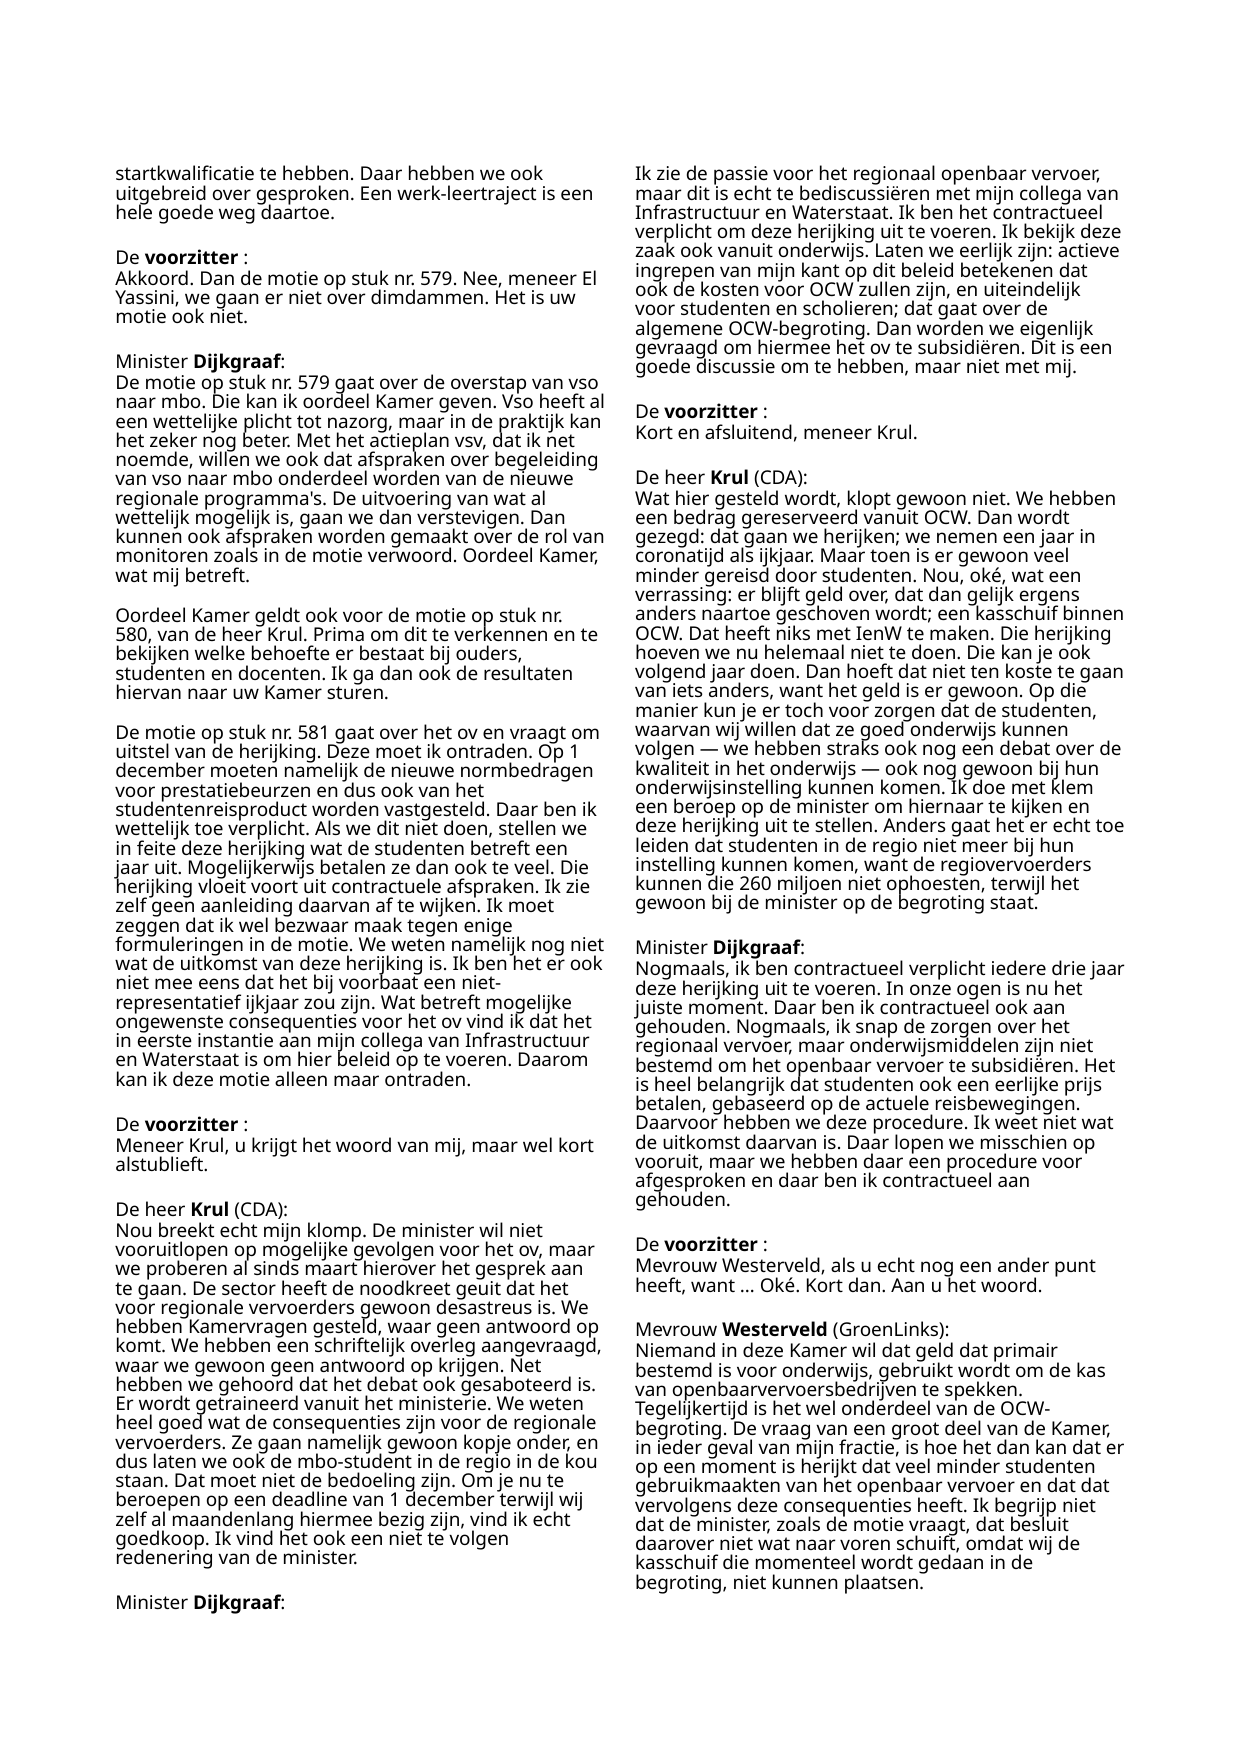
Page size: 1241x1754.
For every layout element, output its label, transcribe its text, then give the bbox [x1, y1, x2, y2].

text Meneer Krul, u krijgt het woord van mij, maar wel kort alstublieft. [115, 1137, 605, 1175]
text Minister Dijkgraaf: [115, 348, 605, 374]
text De motie op stuk nr. 579 gaat over de overstap van vso naar mbo. Die kan ik oordeel Kamer geven. Vso heeft al een wettelijke plicht tot nazorg, maar in de praktijk kan het zeker nog beter. Met het actieplan vsv, dat ik net noemde, willen we ook dat afspraken over begeleiding van vso naar mbo onderdeel worden van de nieuwe regionale programma's. De uitvoering van wat al wettelijk mogelijk is, gaan we dan verstevigen. Dan kunnen ook afspraken worden gemaakt over de rol van monitoren zoals in de motie verwoord. Oordeel Kamer, wat mij betreft. [115, 374, 605, 586]
text Niemand in deze Kamer wil dat geld dat primair bestemd is voor onderwijs, gebruikt wordt om de kas van openbaarvervoersbedrijven te spekken. Tegelijkertijd is het wel onderdeel van de OCW-begroting. De vraag van een groot deel van de Kamer, in ieder geval van mijn fractie, is hoe het dan kan dat er op een moment is herijkt dat veel minder studenten gebruikmaakten van het openbaar vervoer en dat dat vervolgens deze consequenties heeft. Ik begrijp niet dat de minister, zoals de motie vraagt, dat besluit daarover niet wat naar voren schuift, omdat wij de kasschuif die momenteel wordt gedaan in de begroting, niet kunnen plaatsen. [635, 1342, 1125, 1593]
text Kort en afsluitend, meneer Krul. [635, 424, 1125, 443]
text Wat hier gesteld wordt, klopt gewoon niet. We hebben een bedrag gereserveerd vanuit OCW. Dan wordt gezegd: dat gaan we herijken; we nemen een jaar in coronatijd als ijkjaar. Maar toen is er gewoon veel minder gereisd door studenten. Nou, oké, wat een verrassing: er blijft geld over, dat dan gelijk ergens anders naartoe geschoven wordt; een kasschuif binnen OCW. Dat heeft niks met IenW te maken. Die herijking hoeven we nu helemaal niet te doen. Die kan je ook volgend jaar doen. Dan hoeft dat niet ten koste te gaan van iets anders, want het geld is er gewoon. Op die manier kun je er toch voor zorgen dat de studenten, waarvan wij willen dat ze goed onderwijs kunnen volgen — we hebben straks ook nog een debat over de kwaliteit in het onderwijs — ook nog gewoon bij hun onderwijsinstelling kunnen komen. Ik doe met klem een beroep op de minister om hiernaar te kijken en deze herijking uit te stellen. Anders gaat het er echt toe leiden dat studenten in de regio niet meer bij hun instelling kunnen komen, want de regiovervoerders kunnen die 260 miljoen niet ophoesten, terwijl het gewoon bij de minister op de begroting staat. [635, 490, 1125, 914]
text Minister Dijkgraaf: [635, 934, 1125, 960]
text startkwalificatie te hebben. Daar hebben we ook uitgebreid over gesproken. Een werk-leertraject is een hele goede weg daartoe. [115, 165, 605, 223]
text De heer Krul (CDA): [635, 464, 1125, 490]
text Ik zie de passie voor het regionaal openbaar vervoer, maar dit is echt te bediscussiëren met mijn collega van Infrastructuur en Waterstaat. Ik ben het contractueel verplicht om deze herijking uit te voeren. Ik bekijk deze zaak ook vanuit onderwijs. Laten we eerlijk zijn: actieve ingrepen van mijn kant op dit beleid betekenen dat ook de kosten voor OCW zullen zijn, en uiteindelijk voor studenten en scholieren; dat gaat over de algemene OCW-begroting. Dan worden we eigenlijk gevraagd om hiermee het ov te subsidiëren. Dit is een goede discussie om te hebben, maar niet met mij. [635, 165, 1125, 377]
text Nou breekt echt mijn klomp. De minister wil niet vooruitlopen op mogelijke gevolgen voor het ov, maar we proberen al sinds maart hierover het gesprek aan te gaan. De sector heeft de noodkreet geuit dat het voor regionale vervoerders gewoon desastreus is. We hebben Kamervragen gesteld, waar geen antwoord op komt. We hebben een schriftelijk overleg aangevraagd, waar we gewoon geen antwoord op krijgen. Net hebben we gehoord dat het debat ook gesaboteerd is. Er wordt getraineerd vanuit het ministerie. We weten heel goed wat de consequenties zijn voor de regionale vervoerders. Ze gaan namelijk gewoon kopje onder, en dus laten we ook de mbo-student in de regio in de kou staan. Dat moet niet de bedoeling zijn. Om je nu te beroepen op een deadline van 1 december terwijl wij zelf al maandenlang hiermee bezig zijn, vind ik echt goedkoop. Ik vind het ook een niet te volgen redenering van de minister. [115, 1222, 605, 1568]
text De voorzitter : [635, 398, 1125, 424]
text De motie op stuk nr. 581 gaat over het ov en vraagt om uitstel van de herijking. Deze moet ik ontraden. Op 1 december moeten namelijk de nieuwe normbedragen voor prestatiebeurzen en dus ook van het studentenreisproduct worden vastgesteld. Daar ben ik wettelijk toe verplicht. Als we dit niet doen, stellen we in feite deze herijking wat de studenten betreft een jaar uit. Mogelijkerwijs betalen ze dan ook te veel. Die herijking vloeit voort uit contractuele afspraken. Ik zie zelf geen aanleiding daarvan af te wijken. Ik moet zeggen dat ik wel bezwaar maak tegen enige formuleringen in de motie. We weten namelijk nog niet wat de uitkomst van deze herijking is. Ik ben het er ook niet mee eens dat het bij voorbaat een niet-representatief ijkjaar zou zijn. Wat betreft mogelijke ongewenste consequenties voor het ov vind ik dat het in eerste instantie aan mijn collega van Infrastructuur en Waterstaat is om hier beleid op te voeren. Daarom kan ik deze motie alleen maar ontraden. [115, 724, 605, 1090]
text Nogmaals, ik ben contractueel verplicht iedere drie jaar deze herijking uit te voeren. In onze ogen is nu het juiste moment. Daar ben ik contractueel ook aan gehouden. Nogmaals, ik snap de zorgen over het regionaal vervoer, maar onderwijsmiddelen zijn niet bestemd om het openbaar vervoer te subsidiëren. Het is heel belangrijk dat studenten ook een eerlijke prijs betalen, gebaseerd op de actuele reisbewegingen. Daarvoor hebben we deze procedure. Ik weet niet wat de uitkomst daarvan is. Daar lopen we misschien op vooruit, maar we hebben daar een procedure voor afgesproken en daar ben ik contractueel aan gehouden. [635, 960, 1125, 1211]
text Akkoord. Dan de motie op stuk nr. 579. Nee, meneer El Yassini, we gaan er niet over dimdammen. Het is uw motie ook niet. [115, 270, 605, 327]
text De heer Krul (CDA): [115, 1196, 605, 1222]
text De voorzitter : [115, 244, 605, 270]
text Mevrouw Westerveld (GroenLinks): [635, 1317, 1125, 1342]
text De voorzitter : [635, 1232, 1125, 1257]
text Mevrouw Westerveld, als u echt nog een ander punt heeft, want … Oké. Kort dan. Aan u het woord. [635, 1257, 1125, 1296]
text Minister Dijkgraaf: [115, 1589, 605, 1615]
text Oordeel Kamer geldt ook voor de motie op stuk nr. 580, van de heer Krul. Prima om dit te verkennen en te bekijken welke behoefte er bestaat bij ouders, studenten en docenten. Ik ga dan ook de resultaten hiervan naar uw Kamer sturen. [115, 607, 605, 703]
text De voorzitter : [115, 1111, 605, 1137]
